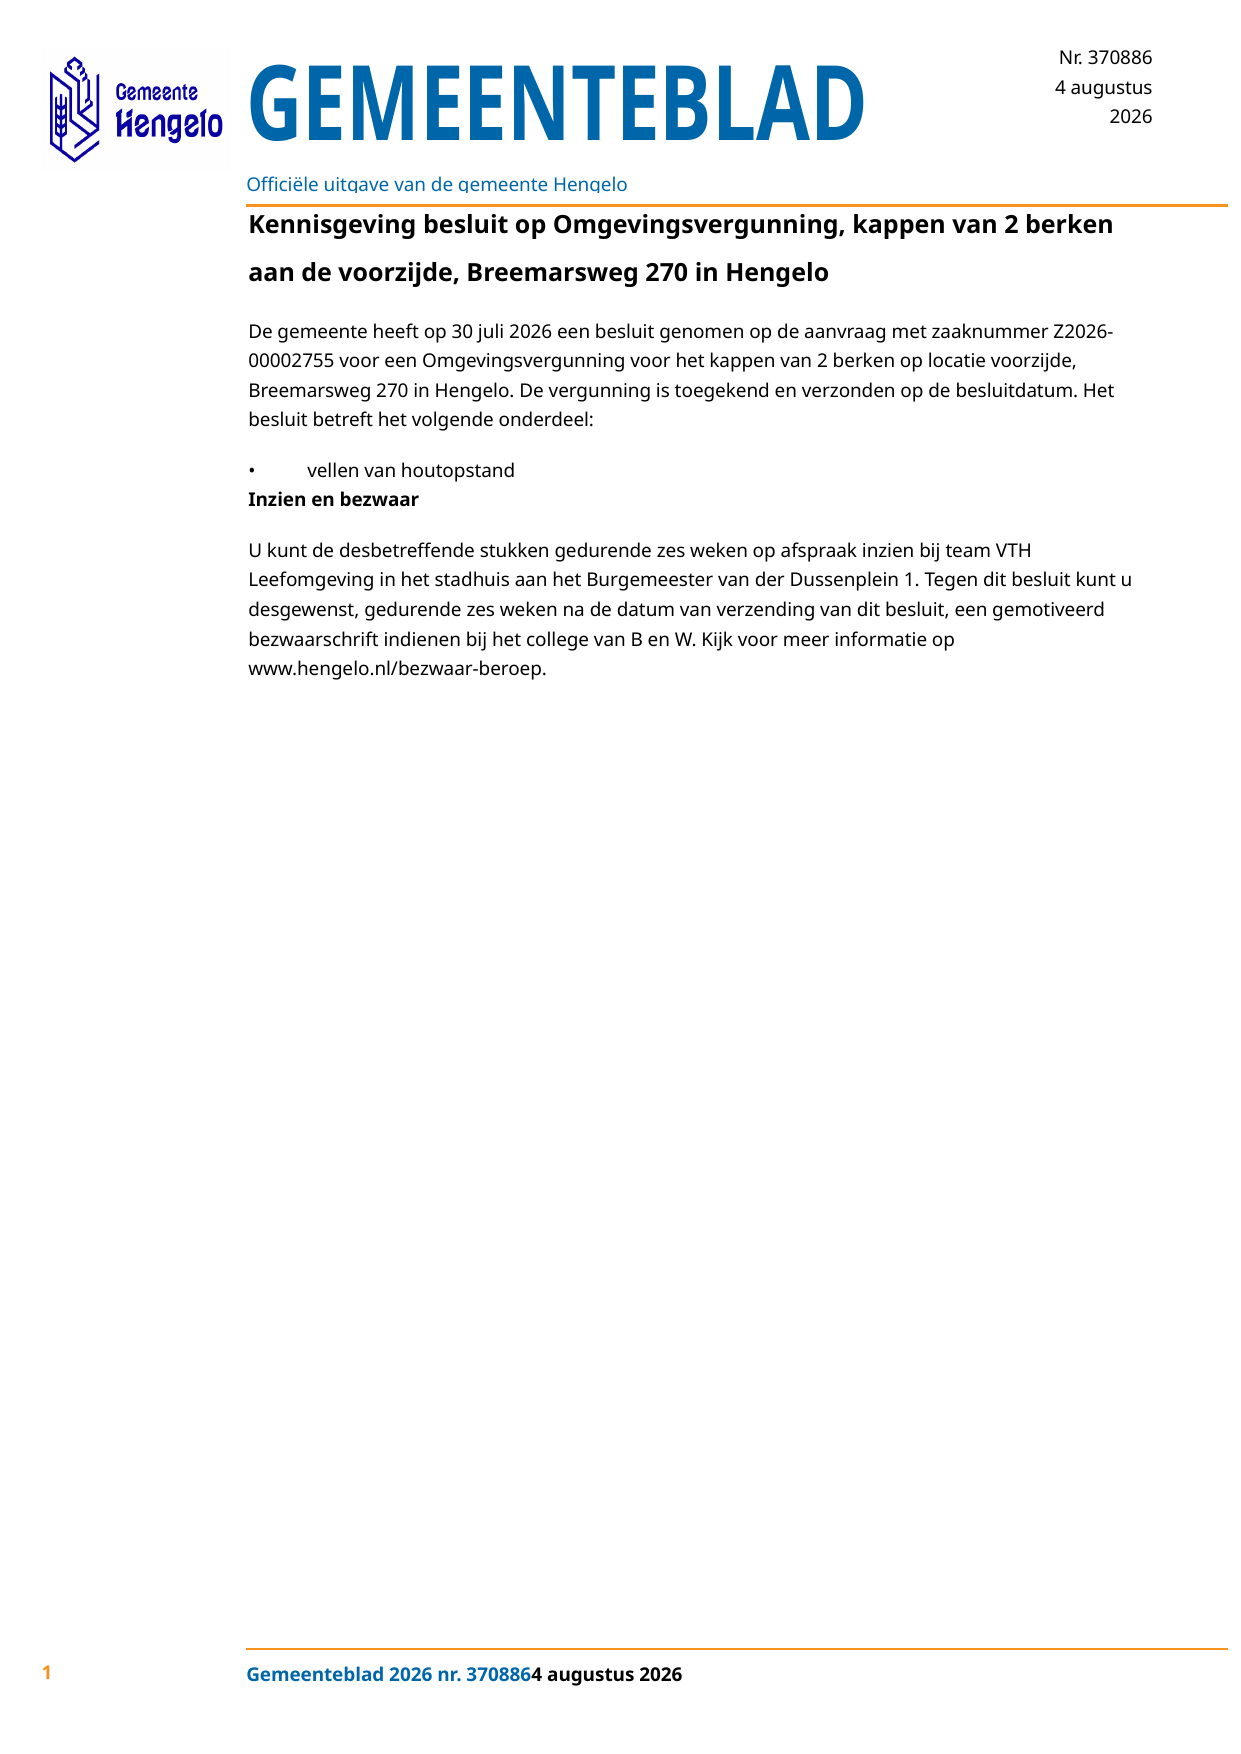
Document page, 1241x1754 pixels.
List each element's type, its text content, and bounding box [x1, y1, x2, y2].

text De gemeente heeft op 30 juli 2026 een besluit genomen op de aanvraag met zaaknummer Z2026-00002755 voor een Omgevingsvergunning voor het kappen van 2 berken op locatie voorzijde, Breemarsweg 270 in Hengelo. De vergunning is toegekend en verzonden op de besluitdatum. Het besluit betreft het volgende onderdeel: [248, 318, 1152, 432]
text Inzien en bezwaar [248, 487, 1152, 512]
picture [41, 47, 231, 172]
text Kennisgeving besluit op Omgevingsvergunning, kappen van 2 berken aan de voorzijde, Breemarsweg 270 in Hengelo [248, 207, 1152, 288]
text U kunt de desbetreffende stukken gedurende zes weken op afspraak inzien bij team VTH Leefomgeving in het stadhuis aan het Burgemeester van der Dussenplein 1. Tegen dit besluit kunt u desgewenst, gedurende zes weken na de datum van verzending van dit besluit, een gemotiveerd bezwaarschrift indienen bij het college van B en W. Kijk voor meer informatie op www.hengelo.nl/bezwaar-beroep. [248, 537, 1152, 681]
list vellen van houtopstand [248, 457, 1152, 483]
